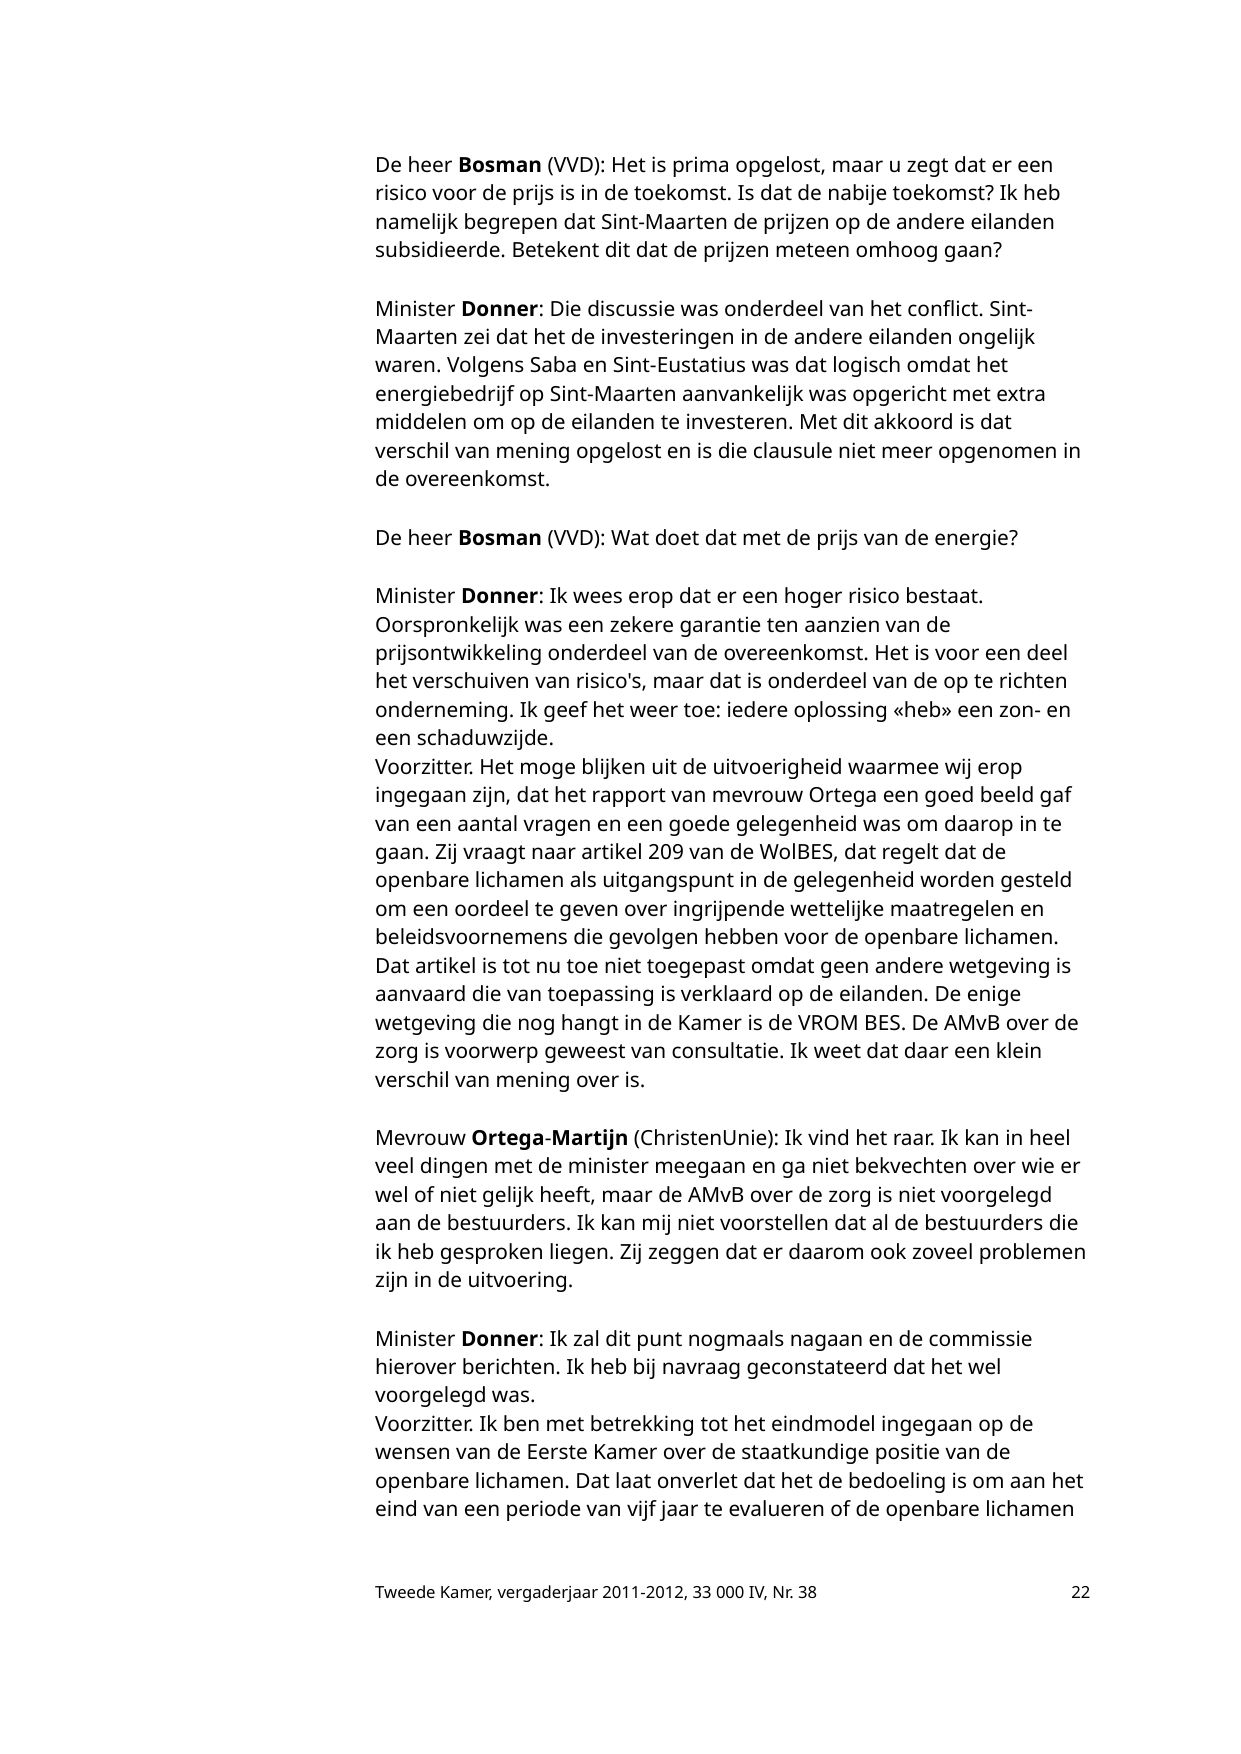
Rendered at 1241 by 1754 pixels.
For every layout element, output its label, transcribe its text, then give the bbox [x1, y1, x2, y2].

text De heer Bosman (VVD): Het is prima opgelost, maar u zegt dat er een risico voor de prijs is in de toekomst. Is dat de nabije toekomst? Ik heb namelijk begrepen dat Sint-Maarten de prijzen op de andere eilanden subsidieerde. Betekent dit dat de prijzen meteen omhoog gaan? [375, 150, 1090, 264]
text Voorzitter. Ik ben met betrekking tot het eindmodel ingegaan op de wensen van de Eerste Kamer over de staatkundige positie van de openbare lichamen. Dat laat onverlet dat het de bedoeling is om aan het eind van een periode van vijf jaar te evalueren of de openbare lichamen [375, 1409, 1090, 1523]
text Mevrouw Ortega-Martijn (ChristenUnie): Ik vind het raar. Ik kan in heel veel dingen met de minister meegaan en ga niet bekvechten over wie er wel of niet gelijk heeft, maar de AMvB over de zorg is niet voorgelegd aan de bestuurders. Ik kan mij niet voorstellen dat al de bestuurders die ik heb gesproken liegen. Zij zeggen dat er daarom ook zoveel problemen zijn in de uitvoering. [375, 1123, 1090, 1294]
text Minister Donner: Ik zal dit punt nogmaals nagaan en de commissie hierover berichten. Ik heb bij navraag geconstateerd dat het wel voorgelegd was. [375, 1324, 1090, 1409]
text De heer Bosman (VVD): Wat doet dat met de prijs van de energie? [375, 523, 1090, 551]
text Minister Donner: Ik wees erop dat er een hoger risico bestaat. Oorspronkelijk was een zekere garantie ten aanzien van de prijsontwikkeling onderdeel van de overeenkomst. Het is voor een deel het verschuiven van risico's, maar dat is onderdeel van de op te richten onderneming. Ik geef het weer toe: iedere oplossing «heb» een zon- en een schaduwzijde. [375, 581, 1090, 752]
text Minister Donner: Die discussie was onderdeel van het conflict. Sint-Maarten zei dat het de investeringen in de andere eilanden ongelijk waren. Volgens Saba en Sint-Eustatius was dat logisch omdat het energiebedrijf op Sint-Maarten aanvankelijk was opgericht met extra middelen om op de eilanden te investeren. Met dit akkoord is dat verschil van mening opgelost en is die clausule niet meer opgenomen in de overeenkomst. [375, 294, 1090, 493]
text Voorzitter. Het moge blijken uit de uitvoerigheid waarmee wij erop ingegaan zijn, dat het rapport van mevrouw Ortega een goed beeld gaf van een aantal vragen en een goede gelegenheid was om daarop in te gaan. Zij vraagt naar artikel 209 van de WolBES, dat regelt dat de openbare lichamen als uitgangspunt in de gelegenheid worden gesteld om een oordeel te geven over ingrijpende wettelijke maatregelen en beleidsvoornemens die gevolgen hebben voor de openbare lichamen. Dat artikel is tot nu toe niet toegepast omdat geen andere wetgeving is aanvaard die van toepassing is verklaard op de eilanden. De enige wetgeving die nog hangt in de Kamer is de VROM BES. De AMvB over de zorg is voorwerp geweest van consultatie. Ik weet dat daar een klein verschil van mening over is. [375, 752, 1090, 1093]
